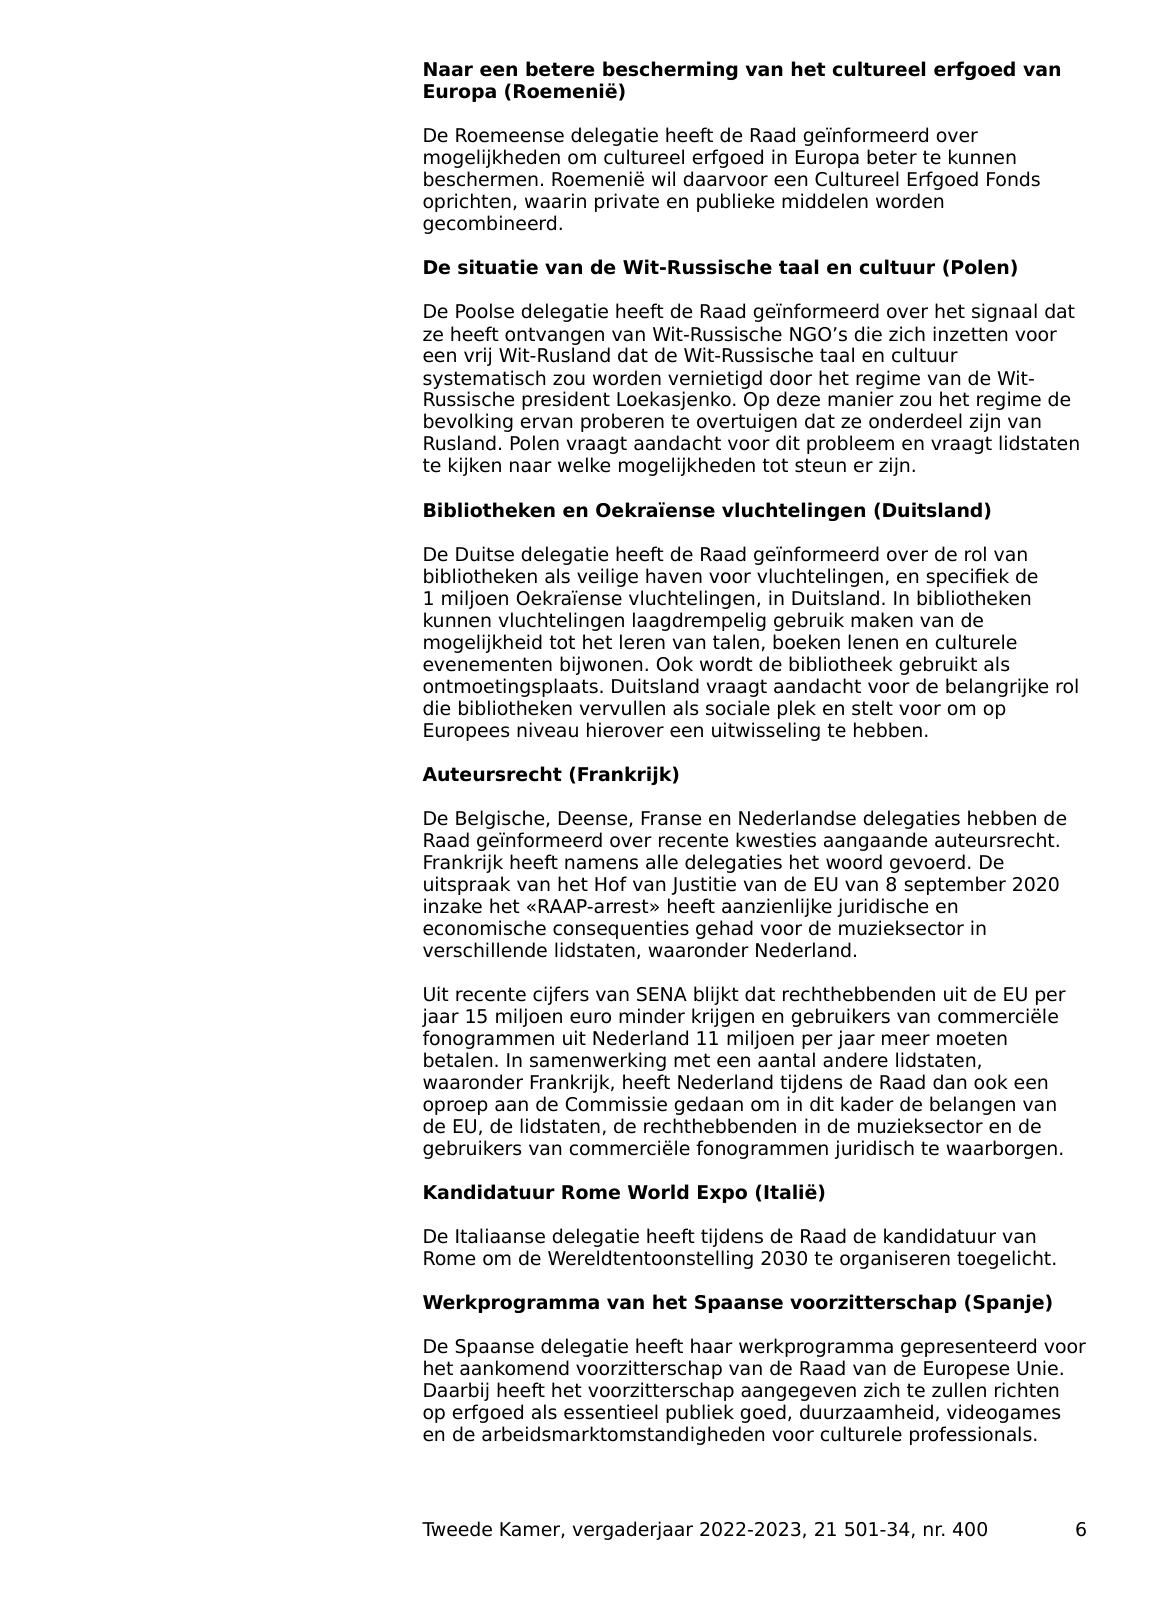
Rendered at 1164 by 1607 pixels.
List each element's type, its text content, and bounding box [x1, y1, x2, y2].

text De Spaanse delegatie heeft haar werkprogramma gepresenteerd voor het aankomend voorzitterschap van de Raad van de Europese Unie. Daarbij heeft het voorzitterschap aangegeven zich te zullen richten op erfgoed als essentieel publiek goed, duurzaamheid, videogames en de arbeidsmarktomstandigheden voor culturele professionals. [422, 1336, 1087, 1446]
subtitle Naar een betere bescherming van het cultureel erfgoed van Europa (Roemenië) [422, 59, 1087, 103]
subtitle Auteursrecht (Frankrijk) [422, 764, 1087, 786]
text De Poolse delegatie heeft de Raad geïnformeerd over het signaal dat ze heeft ontvangen van Wit-Russische NGO’s die zich inzetten voor een vrij Wit-Rusland dat de Wit-Russische taal en cultuur systematisch zou worden vernietigd door het regime van de Wit-Russische president Loekasjenko. Op deze manier zou het regime de bevolking ervan proberen te overtuigen dat ze onderdeel zijn van Rusland. Polen vraagt aandacht voor dit probleem en vraagt lidstaten te kijken naar welke mogelijkheden tot steun er zijn. [422, 301, 1087, 477]
text De Italiaanse delegatie heeft tijdens de Raad de kandidatuur van Rome om de Wereldtentoonstelling 2030 te organiseren toegelicht. [422, 1226, 1087, 1270]
subtitle Bibliotheken en Oekraïense vluchtelingen (Duitsland) [422, 499, 1087, 521]
subtitle Kandidatuur Rome World Expo (Italië) [422, 1182, 1087, 1204]
text De Belgische, Deense, Franse en Nederlandse delegaties hebben de Raad geïnformeerd over recente kwesties aangaande auteursrecht. Frankrijk heeft namens alle delegaties het woord gevoerd. De uitspraak van het Hof van Justitie van de EU van 8 september 2020 inzake het «RAAP-arrest» heeft aanzienlijke juridische en economische consequenties gehad voor de muzieksector in verschillende lidstaten, waaronder Nederland. [422, 808, 1087, 962]
subtitle De situatie van de Wit-Russische taal en cultuur (Polen) [422, 257, 1087, 279]
text Uit recente cijfers van SENA blijkt dat rechthebbenden uit de EU per jaar 15 miljoen euro minder krijgen en gebruikers van commerciële fonogrammen uit Nederland 11 miljoen per jaar meer moeten betalen. In samenwerking met een aantal andere lidstaten, waaronder Frankrijk, heeft Nederland tijdens de Raad dan ook een oproep aan de Commissie gedaan om in dit kader de belangen van de EU, de lidstaten, de rechthebbenden in de muzieksector en de gebruikers van commerciële fonogrammen juridisch te waarborgen. [422, 984, 1087, 1160]
subtitle Werkprogramma van het Spaanse voorzitterschap (Spanje) [422, 1292, 1087, 1314]
text De Roemeense delegatie heeft de Raad geïnformeerd over mogelijkheden om cultureel erfgoed in Europa beter te kunnen beschermen. Roemenië wil daarvoor een Cultureel Erfgoed Fonds oprichten, waarin private en publieke middelen worden gecombineerd. [422, 125, 1087, 235]
text De Duitse delegatie heeft de Raad geïnformeerd over de rol van bibliotheken als veilige haven voor vluchtelingen, en specifiek de 1 miljoen Oekraïense vluchtelingen, in Duitsland. In bibliotheken kunnen vluchtelingen laagdrempelig gebruik maken van de mogelijkheid tot het leren van talen, boeken lenen en culturele evenementen bijwonen. Ook wordt de bibliotheek gebruikt als ontmoetingsplaats. Duitsland vraagt aandacht voor de belangrijke rol die bibliotheken vervullen als sociale plek en stelt voor om op Europees niveau hierover een uitwisseling te hebben. [422, 544, 1087, 741]
